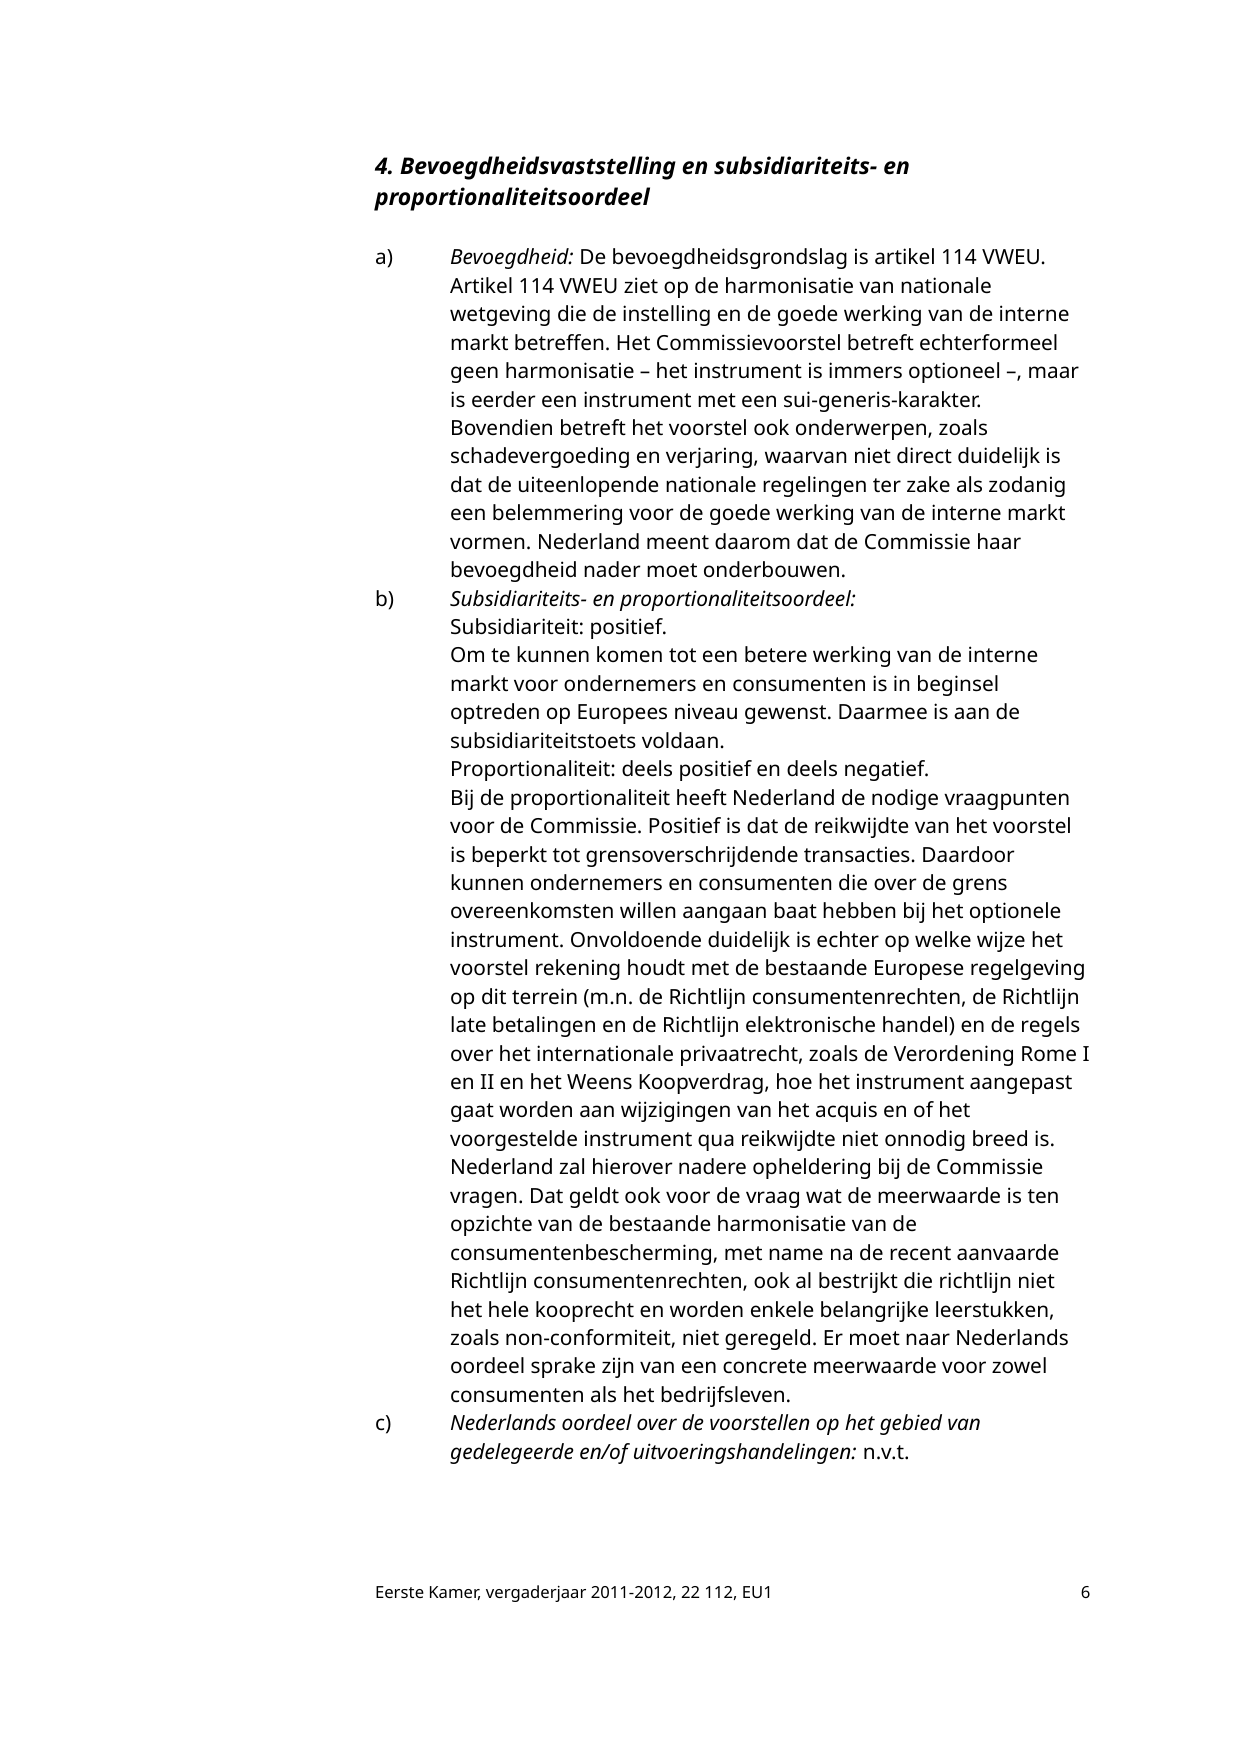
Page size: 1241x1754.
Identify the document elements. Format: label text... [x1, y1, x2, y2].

list Proportionaliteit: deels positief en deels negatief. [375, 754, 1090, 783]
subtitle 4. Bevoegdheidsvaststelling en subsidiariteits- en proportionaliteitsoordeel [375, 150, 1090, 212]
list Om te kunnen komen tot een betere werking van de interne markt voor ondernemers en consumenten is in beginsel optreden op Europees niveau gewenst. Daarmee is aan de subsidiariteitstoets voldaan. [375, 641, 1090, 754]
list Subsidiariteits- en proportionaliteitsoordeel: [375, 584, 1090, 612]
list Bij de proportionaliteit heeft Nederland de nodige vraagpunten voor de Commissie. Positief is dat de reikwijdte van het voorstel is beperkt tot grensoverschrijdende transacties. Daardoor kunnen ondernemers en consumenten die over de grens overeenkomsten willen aangaan baat hebben bij het optionele instrument. Onvoldoende duidelijk is echter op welke wijze het voorstel rekening houdt met de bestaande Europese regelgeving op dit terrein (m.n. de Richtlijn consumentenrechten, de Richtlijn late betalingen en de Richtlijn elektronische handel) en de regels over het internationale privaatrecht, zoals de Verordening Rome I en II en het Weens Koopverdrag, hoe het instrument aangepast gaat worden aan wijzigingen van het acquis en of het voorgestelde instrument qua reikwijdte niet onnodig breed is. Nederland zal hierover nadere opheldering bij de Commissie vragen. Dat geldt ook voor de vraag wat de meerwaarde is ten opzichte van de bestaande harmonisatie van de consumentenbescherming, met name na de recent aanvaarde Richtlijn consumentenrechten, ook al bestrijkt die richtlijn niet het hele kooprecht en worden enkele belangrijke leerstukken, zoals non-conformiteit, niet geregeld. Er moet naar Nederlands oordeel sprake zijn van een concrete meerwaarde voor zowel consumenten als het bedrijfsleven. [375, 783, 1090, 1408]
list Nederlands oordeel over de voorstellen op het gebied van gedelegeerde en/of uitvoeringshandelingen: n.v.t. [375, 1408, 1090, 1465]
list Bevoegdheid: De bevoegdheidsgrondslag is artikel 114 VWEU. Artikel 114 VWEU ziet op de harmonisatie van nationale wetgeving die de instelling en de goede werking van de interne markt betreffen. Het Commissievoorstel betreft echterformeel geen harmonisatie – het instrument is immers optioneel –, maar is eerder een instrument met een sui-generis-karakter. Bovendien betreft het voorstel ook onderwerpen, zoals schadevergoeding en verjaring, waarvan niet direct duidelijk is dat de uiteenlopende nationale regelingen ter zake als zodanig een belemmering voor de goede werking van de interne markt vormen. Nederland meent daarom dat de Commissie haar bevoegdheid nader moet onderbouwen. [375, 242, 1090, 584]
list Subsidiariteit: positief. [375, 612, 1090, 641]
